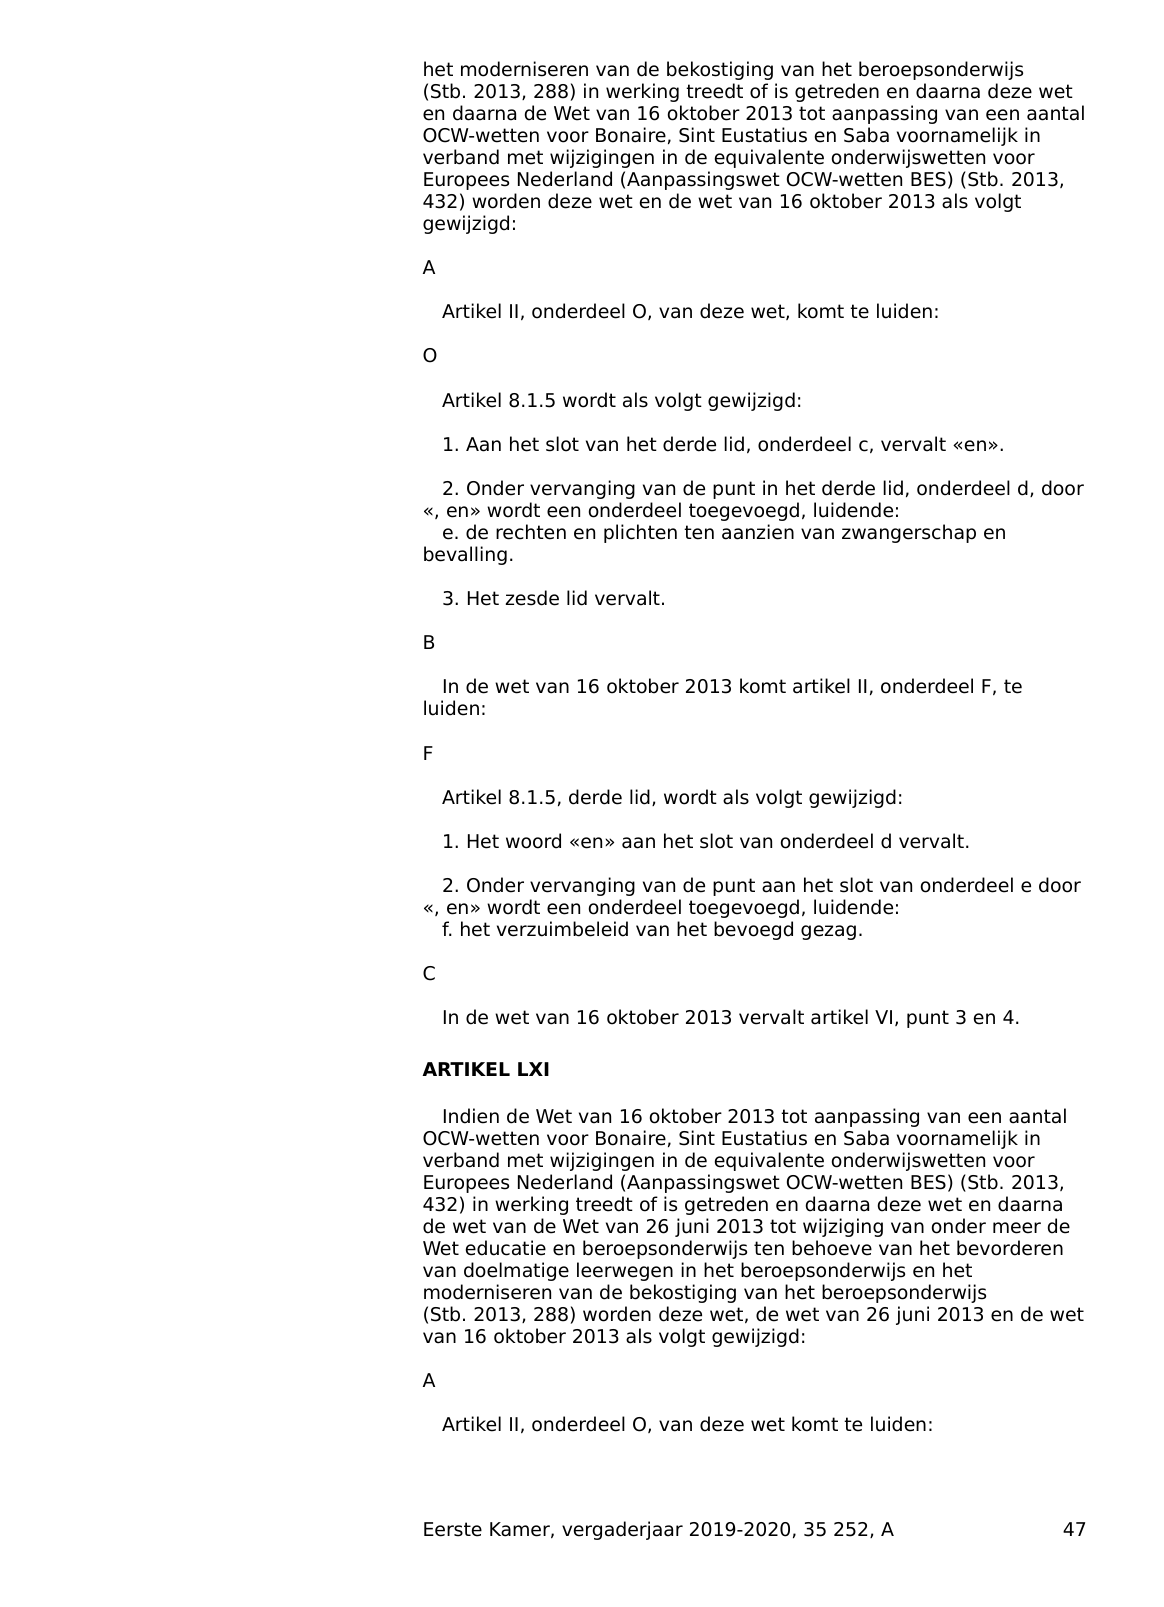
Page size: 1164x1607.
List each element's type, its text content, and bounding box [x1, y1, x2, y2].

text Indien de Wet van 16 oktober 2013 tot aanpassing van een aantal OCW-wetten voor Bonaire, Sint Eustatius en Saba voornamelijk in verband met wijzigingen in de equivalente onderwijswetten voor Europees Nederland (Aanpassingswet OCW-wetten BES) (Stb. 2013, 432) in werking treedt of is getreden en daarna deze wet en daarna de wet van de Wet van 26 juni 2013 tot wijziging van onder meer de Wet educatie en beroepsonderwijs ten behoeve van het bevorderen van doelmatige leerwegen in het beroepsonderwijs en het moderniseren van de bekostiging van het beroepsonderwijs (Stb. 2013, 288) worden deze wet, de wet van 26 juni 2013 en de wet van 16 oktober 2013 als volgt gewijzigd: [422, 1106, 1087, 1348]
text B [422, 632, 1087, 654]
text Artikel 8.1.5 wordt als volgt gewijzigd: [422, 389, 1087, 412]
text O [422, 345, 1087, 367]
text 1. Het woord «en» aan het slot van onderdeel d vervalt. [422, 831, 1087, 853]
subtitle ARTIKEL LXI [422, 1059, 1087, 1081]
text In de wet van 16 oktober 2013 komt artikel II, onderdeel F, te luiden: [422, 676, 1087, 720]
text f. het verzuimbeleid van het bevoegd gezag. [422, 919, 1087, 941]
text 3. Het zesde lid vervalt. [422, 588, 1087, 610]
text het moderniseren van de bekostiging van het beroepsonderwijs (Stb. 2013, 288) in werking treedt of is getreden en daarna deze wet en daarna de Wet van 16 oktober 2013 tot aanpassing van een aantal OCW-wetten voor Bonaire, Sint Eustatius en Saba voornamelijk in verband met wijzigingen in de equivalente onderwijswetten voor Europees Nederland (Aanpassingswet OCW-wetten BES) (Stb. 2013, 432) worden deze wet en de wet van 16 oktober 2013 als volgt gewijzigd: [422, 59, 1087, 235]
text A [422, 1370, 1087, 1392]
text A [422, 257, 1087, 279]
text Artikel II, onderdeel O, van deze wet, komt te luiden: [422, 301, 1087, 323]
text C [422, 963, 1087, 985]
text In de wet van 16 oktober 2013 vervalt artikel VI, punt 3 en 4. [422, 1007, 1087, 1029]
text 1. Aan het slot van het derde lid, onderdeel c, vervalt «en». [422, 434, 1087, 456]
text F [422, 742, 1087, 764]
text Artikel II, onderdeel O, van deze wet komt te luiden: [422, 1414, 1087, 1436]
text 2. Onder vervanging van de punt in het derde lid, onderdeel d, door «, en» wordt een onderdeel toegevoegd, luidende: [422, 478, 1087, 522]
text Artikel 8.1.5, derde lid, wordt als volgt gewijzigd: [422, 787, 1087, 809]
text 2. Onder vervanging van de punt aan het slot van onderdeel e door «, en» wordt een onderdeel toegevoegd, luidende: [422, 875, 1087, 919]
text e. de rechten en plichten ten aanzien van zwangerschap en bevalling. [422, 522, 1087, 566]
